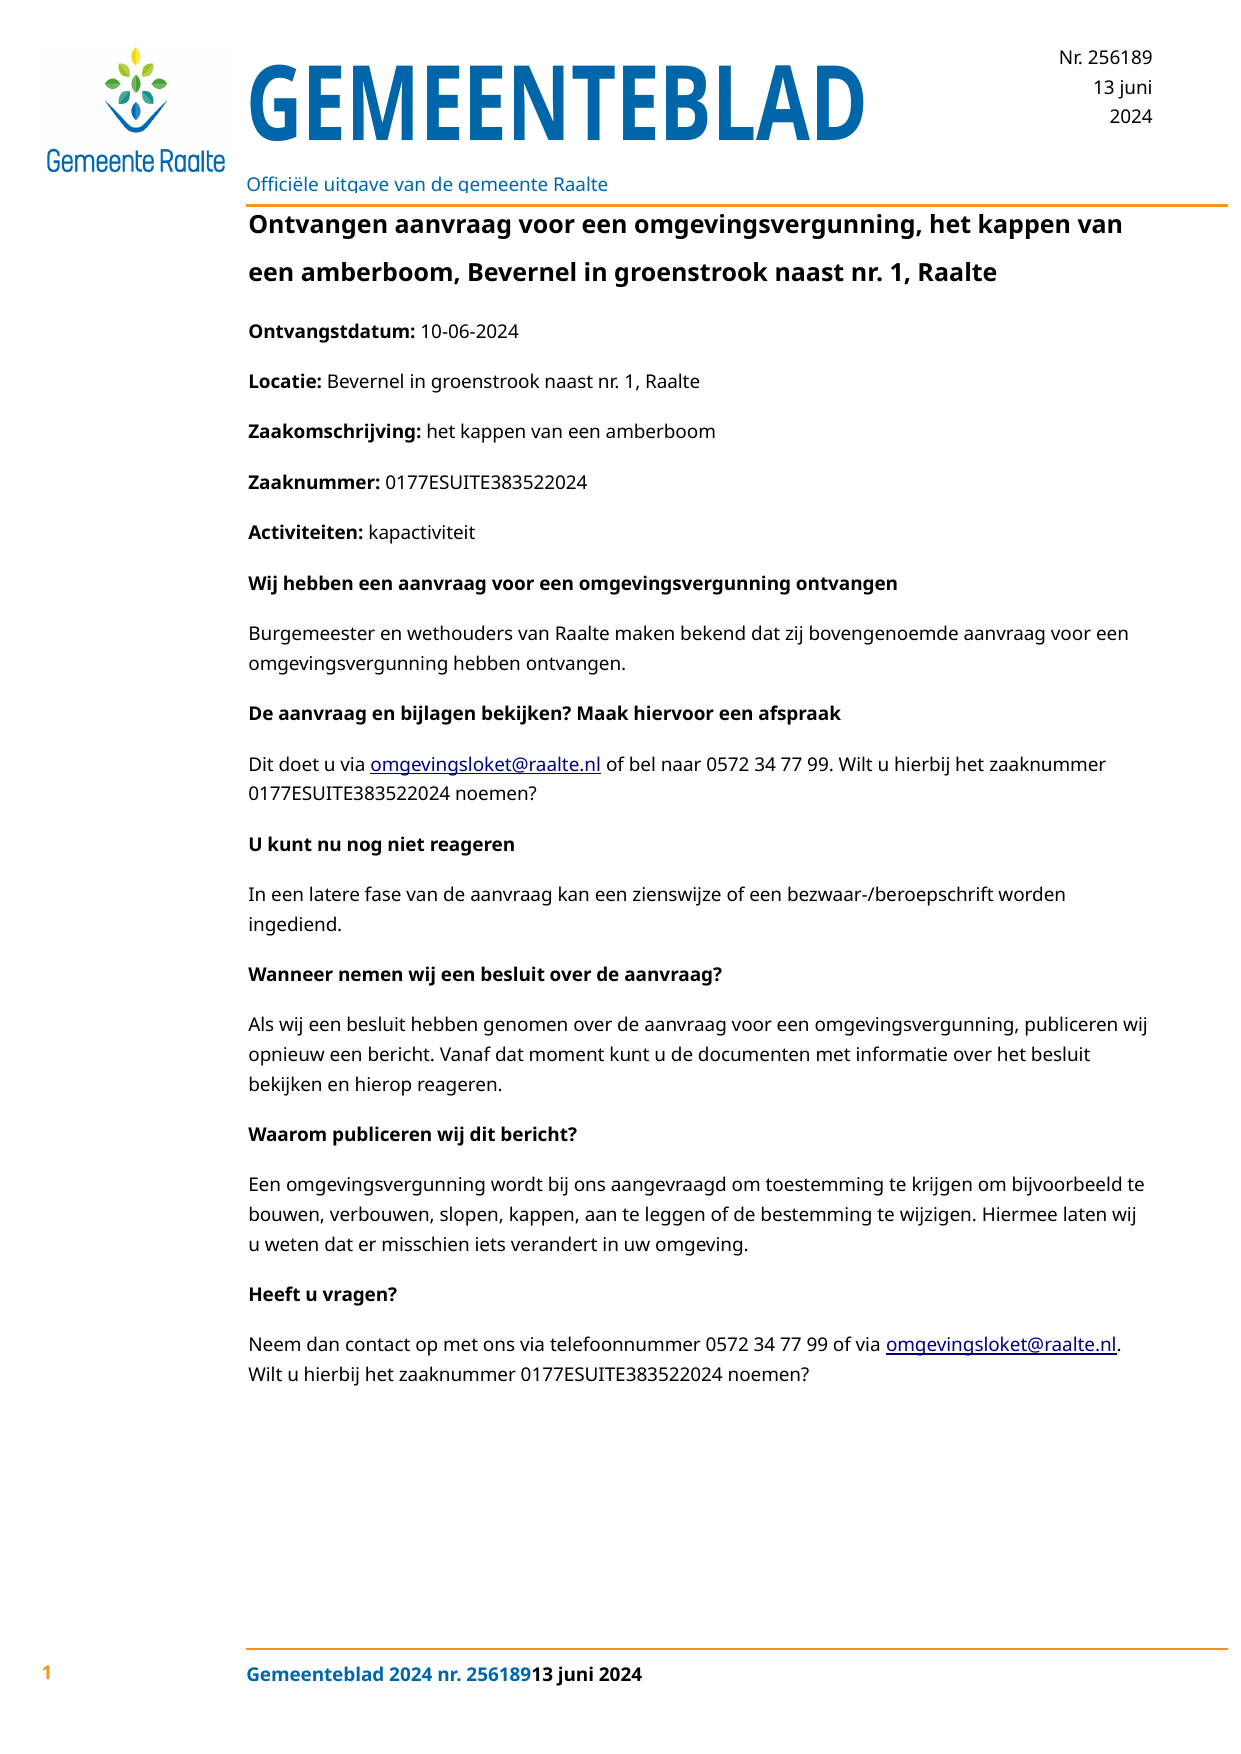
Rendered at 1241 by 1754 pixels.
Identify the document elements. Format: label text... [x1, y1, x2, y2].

text Wanneer nemen wij een besluit over de aanvraag? [248, 961, 1152, 987]
text Ontvangstdatum: 10-06-2024 [248, 318, 1152, 344]
text Zaaknummer: 0177ESUITE383522024 [248, 469, 1152, 495]
text Burgemeester en wethouders van Raalte maken bekend dat zij bovengenoemde aanvraag voor een omgevingsvergunning hebben ontvangen. [248, 620, 1152, 676]
text De aanvraag en bijlagen bekijken? Maak hiervoor een afspraak [248, 700, 1152, 726]
text Locatie: Bevernel in groenstrook naast nr. 1, Raalte [248, 368, 1152, 394]
text In een latere fase van de aanvraag kan een zienswijze of een bezwaar-/beroepschrift worden ingediend. [248, 881, 1152, 937]
text Zaakomschrijving: het kappen van een amberboom [248, 419, 1152, 444]
text Heeft u vragen? [248, 1281, 1152, 1307]
text Neem dan contact op met ons via telefoonnummer 0572 34 77 99 of via omgevingsloket@raalte.nl. Wilt u hierbij het zaaknummer 0177ESUITE383522024 noemen? [248, 1332, 1152, 1387]
text Een omgevingsvergunning wordt bij ons aangevraagd om toestemming te krijgen om bijvoorbeeld te bouwen, verbouwen, slopen, kappen, aan te leggen of de bestemming te wijzigen. Hiermee laten wij u weten dat er misschien iets verandert in uw omgeving. [248, 1172, 1152, 1257]
text Waarom publiceren wij dit bericht? [248, 1121, 1152, 1147]
picture [41, 47, 231, 172]
text Activiteiten: kapactiviteit [248, 519, 1152, 545]
text U kunt nu nog niet reageren [248, 831, 1152, 857]
text Als wij een besluit hebben genomen over de aanvraag voor een omgevingsvergunning, publiceren wij opnieuw een bericht. Vanaf dat moment kunt u de documenten met informatie over het besluit bekijken en hierop reageren. [248, 1012, 1152, 1097]
text Ontvangen aanvraag voor een omgevingsvergunning, het kappen van een amberboom, Bevernel in groenstrook naast nr. 1, Raalte [248, 207, 1152, 288]
text Wij hebben een aanvraag voor een omgevingsvergunning ontvangen [248, 570, 1152, 596]
text Dit doet u via omgevingsloket@raalte.nl of bel naar 0572 34 77 99. Wilt u hierbij het zaaknummer 0177ESUITE383522024 noemen? [248, 751, 1152, 806]
